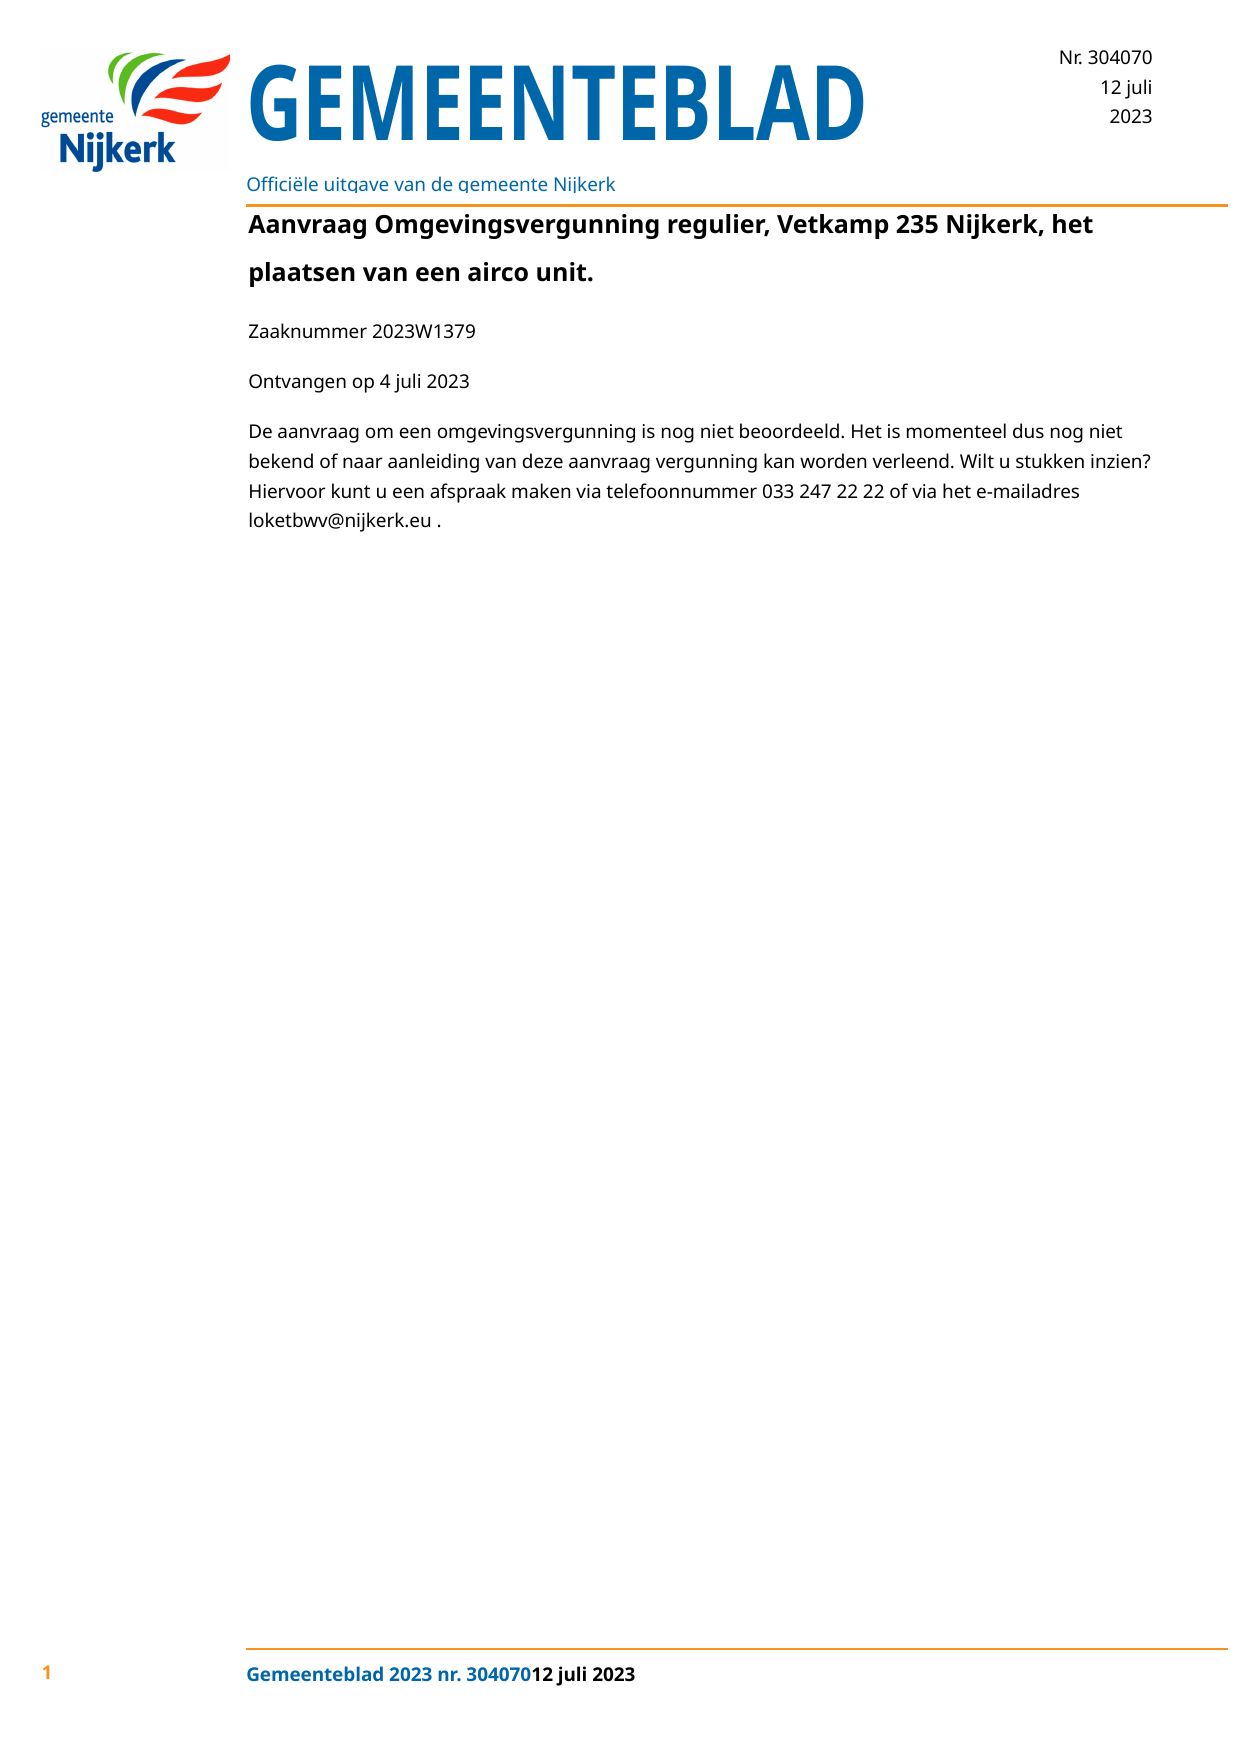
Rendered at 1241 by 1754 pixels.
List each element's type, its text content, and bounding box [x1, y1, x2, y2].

text Ontvangen op 4 juli 2023 [248, 368, 1152, 394]
text De aanvraag om een omgevingsvergunning is nog niet beoordeeld. Het is momenteel dus nog niet bekend of naar aanleiding van deze aanvraag vergunning kan worden verleend. Wilt u stukken inzien? Hiervoor kunt u een afspraak maken via telefoonnummer 033 247 22 22 of via het e-mailadres loketbwv@nijkerk.eu . [248, 419, 1152, 533]
picture [41, 47, 231, 172]
text Zaaknummer 2023W1379 [248, 318, 1152, 344]
text Aanvraag Omgevingsvergunning regulier, Vetkamp 235 Nijkerk, het plaatsen van een airco unit. [248, 207, 1152, 288]
